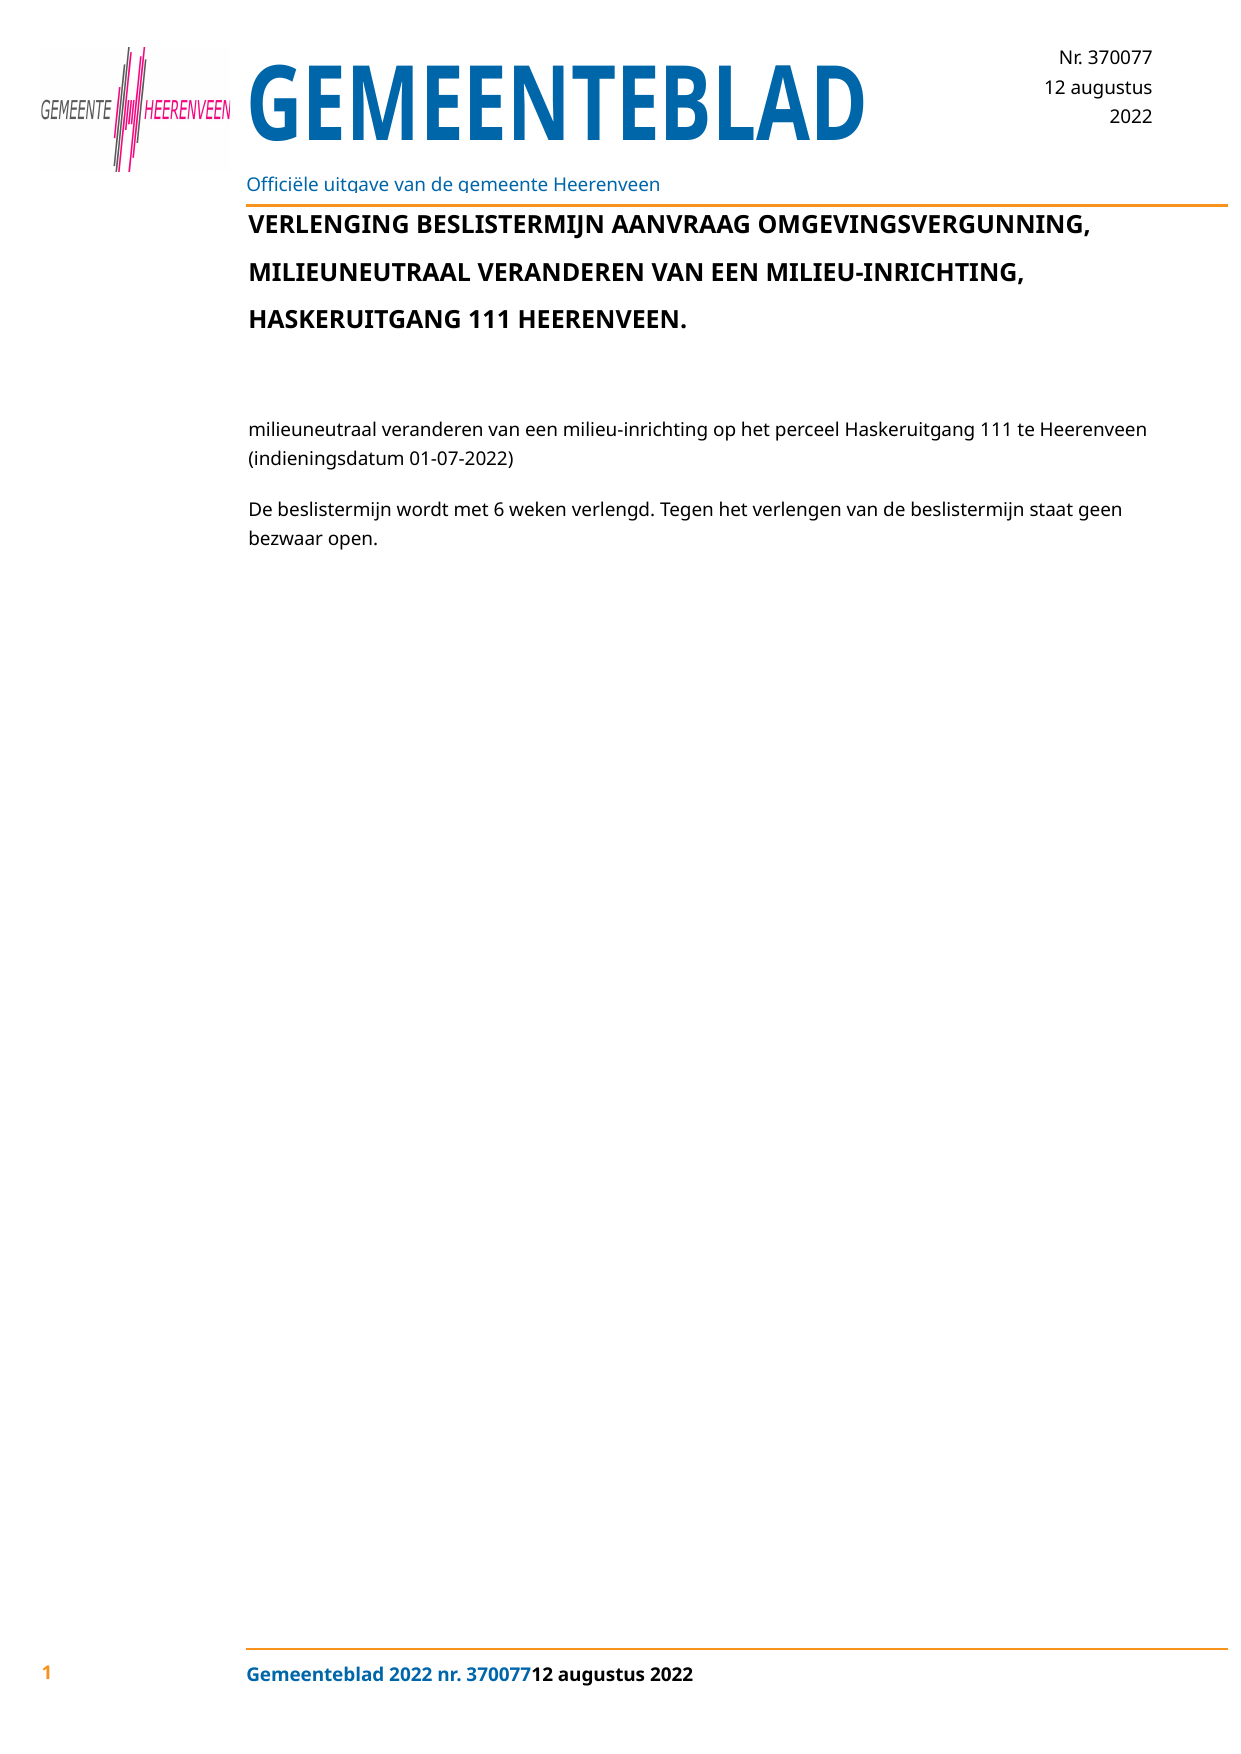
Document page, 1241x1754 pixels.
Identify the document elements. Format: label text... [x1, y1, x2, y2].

text De beslistermijn wordt met 6 weken verlengd. Tegen het verlengen van de beslistermijn staat geen bezwaar open. [248, 496, 1152, 551]
text milieuneutraal veranderen van een milieu-inrichting op het perceel Haskeruitgang 111 te Heerenveen (indieningsdatum 01-07-2022) [248, 416, 1152, 471]
picture [41, 47, 231, 172]
text VERLENGING BESLISTERMIJN AANVRAAG OMGEVINGSVERGUNNING, MILIEUNEUTRAAL VERANDEREN VAN EEN MILIEU-INRICHTING, HASKERUITGANG 111 HEERENVEEN. [248, 207, 1152, 336]
